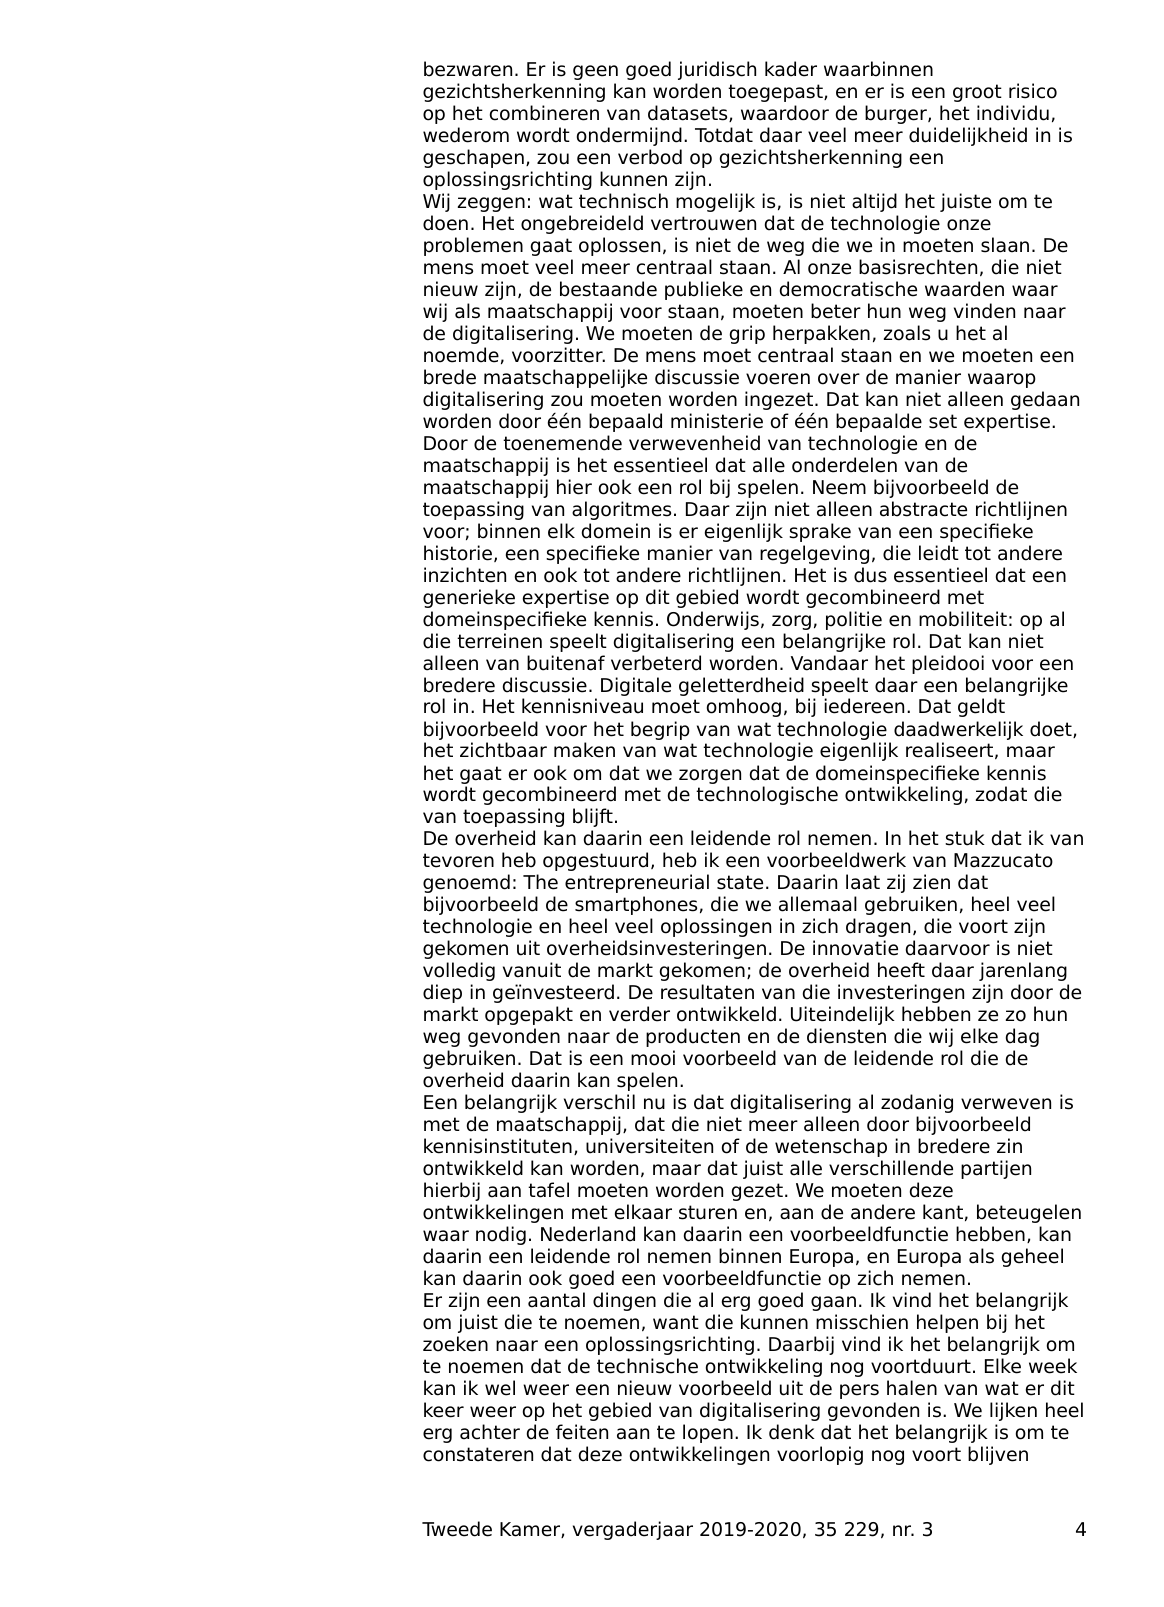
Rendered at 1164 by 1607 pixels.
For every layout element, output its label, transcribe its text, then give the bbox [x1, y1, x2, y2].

text Er zijn een aantal dingen die al erg goed gaan. Ik vind het belangrijk om juist die te noemen, want die kunnen misschien helpen bij het zoeken naar een oplossingsrichting. Daarbij vind ik het belangrijk om te noemen dat de technische ontwikkeling nog voortduurt. Elke week kan ik wel weer een nieuw voorbeeld uit de pers halen van wat er dit keer weer op het gebied van digitalisering gevonden is. We lijken heel erg achter de feiten aan te lopen. Ik denk dat het belangrijk is om te constateren dat deze ontwikkelingen voorlopig nog voort blijven [422, 1290, 1087, 1466]
text bezwaren. Er is geen goed juridisch kader waarbinnen gezichtsherkenning kan worden toegepast, en er is een groot risico op het combineren van datasets, waardoor de burger, het individu, wederom wordt ondermijnd. Totdat daar veel meer duidelijkheid in is geschapen, zou een verbod op gezichtsherkenning een oplossingsrichting kunnen zijn. [422, 59, 1087, 191]
text De overheid kan daarin een leidende rol nemen. In het stuk dat ik van tevoren heb opgestuurd, heb ik een voorbeeldwerk van Mazzucato genoemd: The entrepreneurial state. Daarin laat zij zien dat bijvoorbeeld de smartphones, die we allemaal gebruiken, heel veel technologie en heel veel oplossingen in zich dragen, die voort zijn gekomen uit overheidsinvesteringen. De innovatie daarvoor is niet volledig vanuit de markt gekomen; de overheid heeft daar jarenlang diep in geïnvesteerd. De resultaten van die investeringen zijn door de markt opgepakt en verder ontwikkeld. Uiteindelijk hebben ze zo hun weg gevonden naar de producten en de diensten die wij elke dag gebruiken. Dat is een mooi voorbeeld van de leidende rol die de overheid daarin kan spelen. [422, 828, 1087, 1092]
text Wij zeggen: wat technisch mogelijk is, is niet altijd het juiste om te doen. Het ongebreideld vertrouwen dat de technologie onze problemen gaat oplossen, is niet de weg die we in moeten slaan. De mens moet veel meer centraal staan. Al onze basisrechten, die niet nieuw zijn, de bestaande publieke en democratische waarden waar wij als maatschappij voor staan, moeten beter hun weg vinden naar de digitalisering. We moeten de grip herpakken, zoals u het al noemde, voorzitter. De mens moet centraal staan en we moeten een brede maatschappelijke discussie voeren over de manier waarop digitalisering zou moeten worden ingezet. Dat kan niet alleen gedaan worden door één bepaald ministerie of één bepaalde set expertise. Door de toenemende verwevenheid van technologie en de maatschappij is het essentieel dat alle onderdelen van de maatschappij hier ook een rol bij spelen. Neem bijvoorbeeld de toepassing van algoritmes. Daar zijn niet alleen abstracte richtlijnen voor; binnen elk domein is er eigenlijk sprake van een specifieke historie, een specifieke manier van regelgeving, die leidt tot andere inzichten en ook tot andere richtlijnen. Het is dus essentieel dat een generieke expertise op dit gebied wordt gecombineerd met domeinspecifieke kennis. Onderwijs, zorg, politie en mobiliteit: op al die terreinen speelt digitalisering een belangrijke rol. Dat kan niet alleen van buitenaf verbeterd worden. Vandaar het pleidooi voor een bredere discussie. Digitale geletterdheid speelt daar een belangrijke rol in. Het kennisniveau moet omhoog, bij iedereen. Dat geldt bijvoorbeeld voor het begrip van wat technologie daadwerkelijk doet, het zichtbaar maken van wat technologie eigenlijk realiseert, maar het gaat er ook om dat we zorgen dat de domeinspecifieke kennis wordt gecombineerd met de technologische ontwikkeling, zodat die van toepassing blijft. [422, 191, 1087, 828]
text Een belangrijk verschil nu is dat digitalisering al zodanig verweven is met de maatschappij, dat die niet meer alleen door bijvoorbeeld kennisinstituten, universiteiten of de wetenschap in bredere zin ontwikkeld kan worden, maar dat juist alle verschillende partijen hierbij aan tafel moeten worden gezet. We moeten deze ontwikkelingen met elkaar sturen en, aan de andere kant, beteugelen waar nodig. Nederland kan daarin een voorbeeldfunctie hebben, kan daarin een leidende rol nemen binnen Europa, en Europa als geheel kan daarin ook goed een voorbeeldfunctie op zich nemen. [422, 1092, 1087, 1290]
